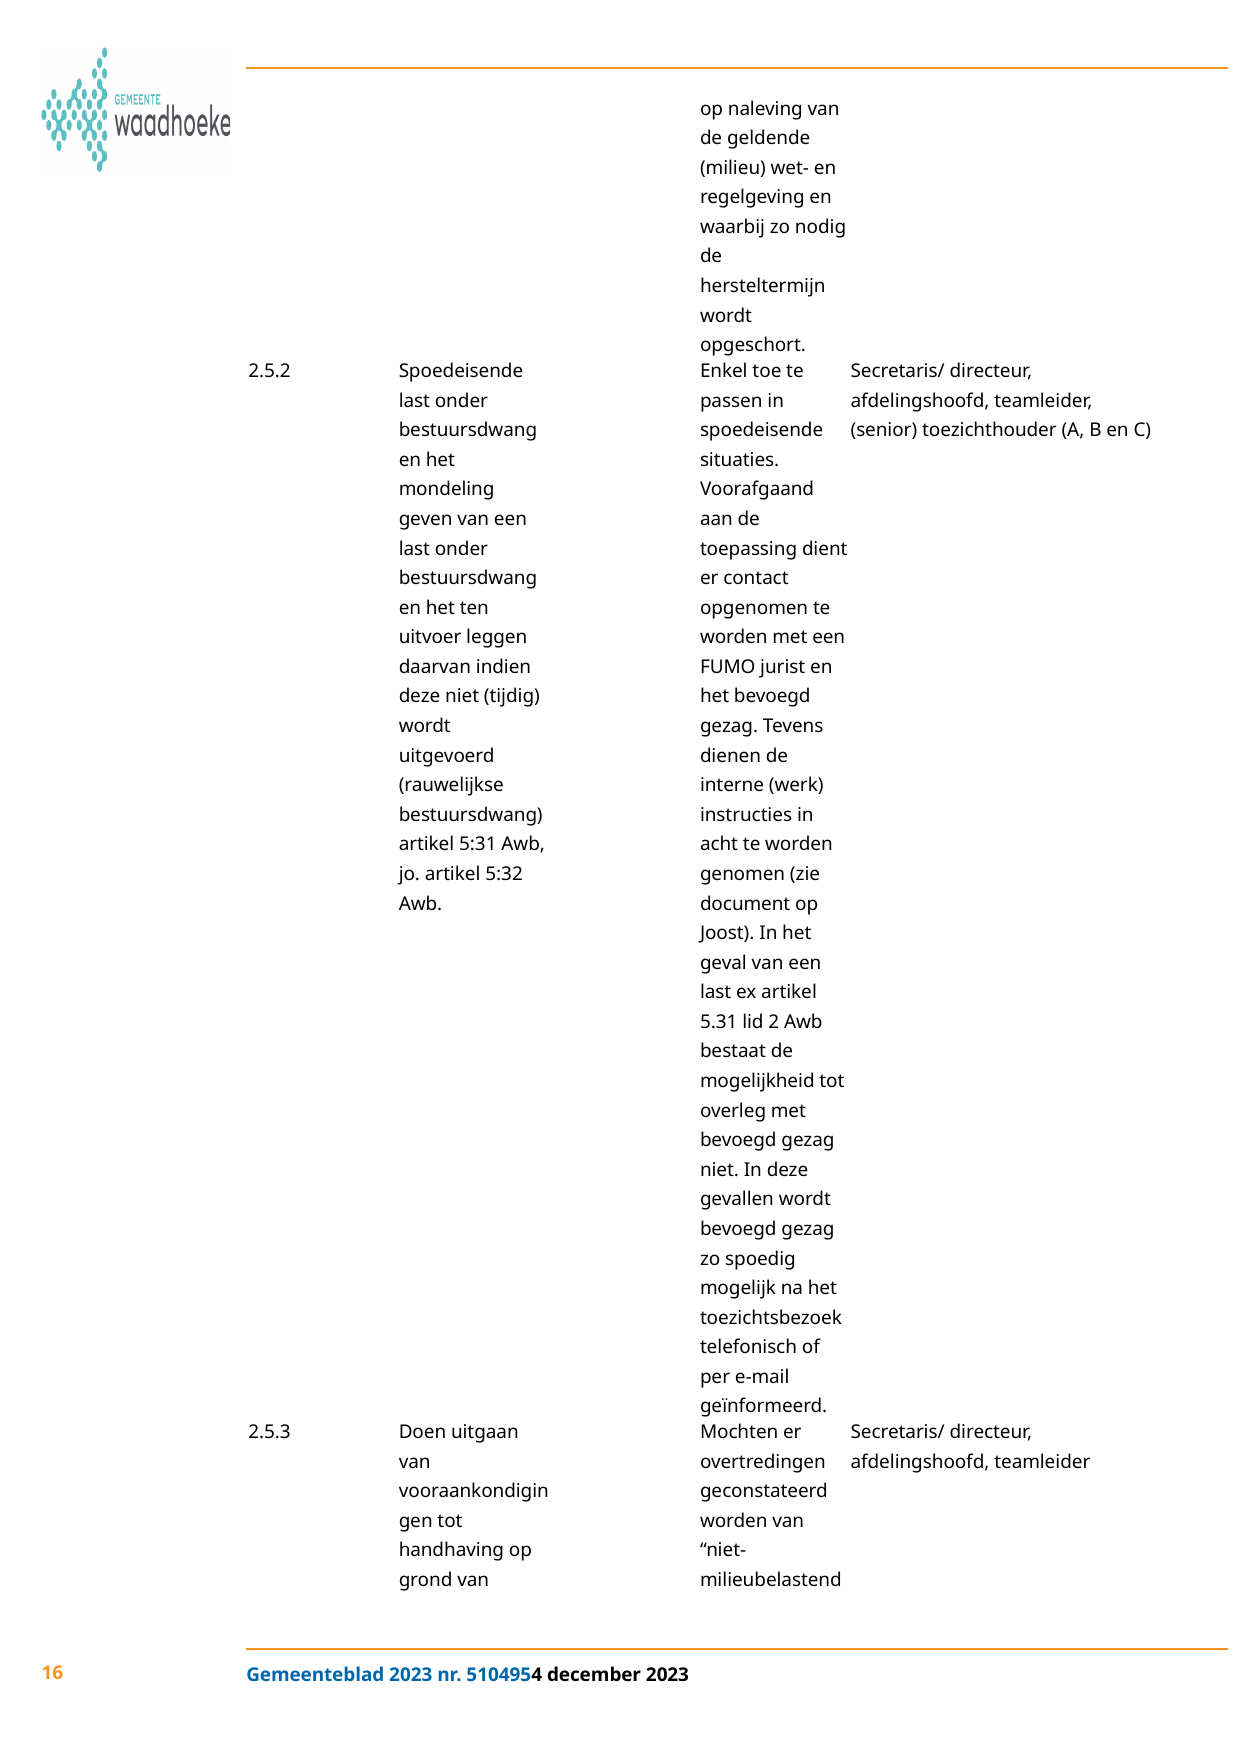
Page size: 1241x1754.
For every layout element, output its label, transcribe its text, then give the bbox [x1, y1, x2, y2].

table_cell 2.5.2 [248, 357, 398, 1418]
table_cell [549, 95, 700, 357]
table_cell [399, 95, 549, 357]
table_cell [850, 95, 1152, 357]
table_cell Spoedeisende last onder bestuursdwang en het mondeling geven van een last onder bestuursdwang en het ten uitvoer leggen daarvan indien deze niet (tijdig) wordt uitgevoerd (rauwelijkse bestuursdwang) artikel 5:31 Awb, jo. artikel 5:32 Awb. [399, 357, 549, 1418]
table_cell [248, 95, 398, 357]
picture [41, 47, 231, 172]
table_cell op naleving van de geldende (milieu) wet- en regelgeving en waarbij zo nodig de hersteltermijn wordt opgeschort. [700, 95, 850, 357]
table_cell Doen uitgaan van vooraankondigingen tot handhaving op grond van [399, 1418, 549, 1592]
table_cell 2.5.3 [248, 1418, 398, 1592]
table_cell Secretaris/ directeur, afdelingshoofd, teamleider, (senior) toezichthouder (A, B en C) [850, 357, 1152, 1418]
table_cell [549, 1418, 700, 1592]
table_cell Secretaris/ directeur, afdelingshoofd, teamleider [850, 1418, 1152, 1592]
table_cell Enkel toe te passen in spoedeisende situaties. Voorafgaand aan de toepassing dient er contact opgenomen te worden met een FUMO jurist en het bevoegd gezag. Tevens dienen de interne (werk) instructies in acht te worden genomen (zie document op Joost). In het geval van een last ex artikel 5.31 lid 2 Awb bestaat de mogelijkheid tot overleg met bevoegd gezag niet. In deze gevallen wordt bevoegd gezag zo spoedig mogelijk na het toezichtsbezoek telefonisch of per e-mail geïnformeerd. [700, 357, 850, 1418]
table_cell Mochten er overtredingen geconstateerd worden van “niet-milieubelastend [700, 1418, 850, 1592]
table_cell [549, 357, 700, 1418]
